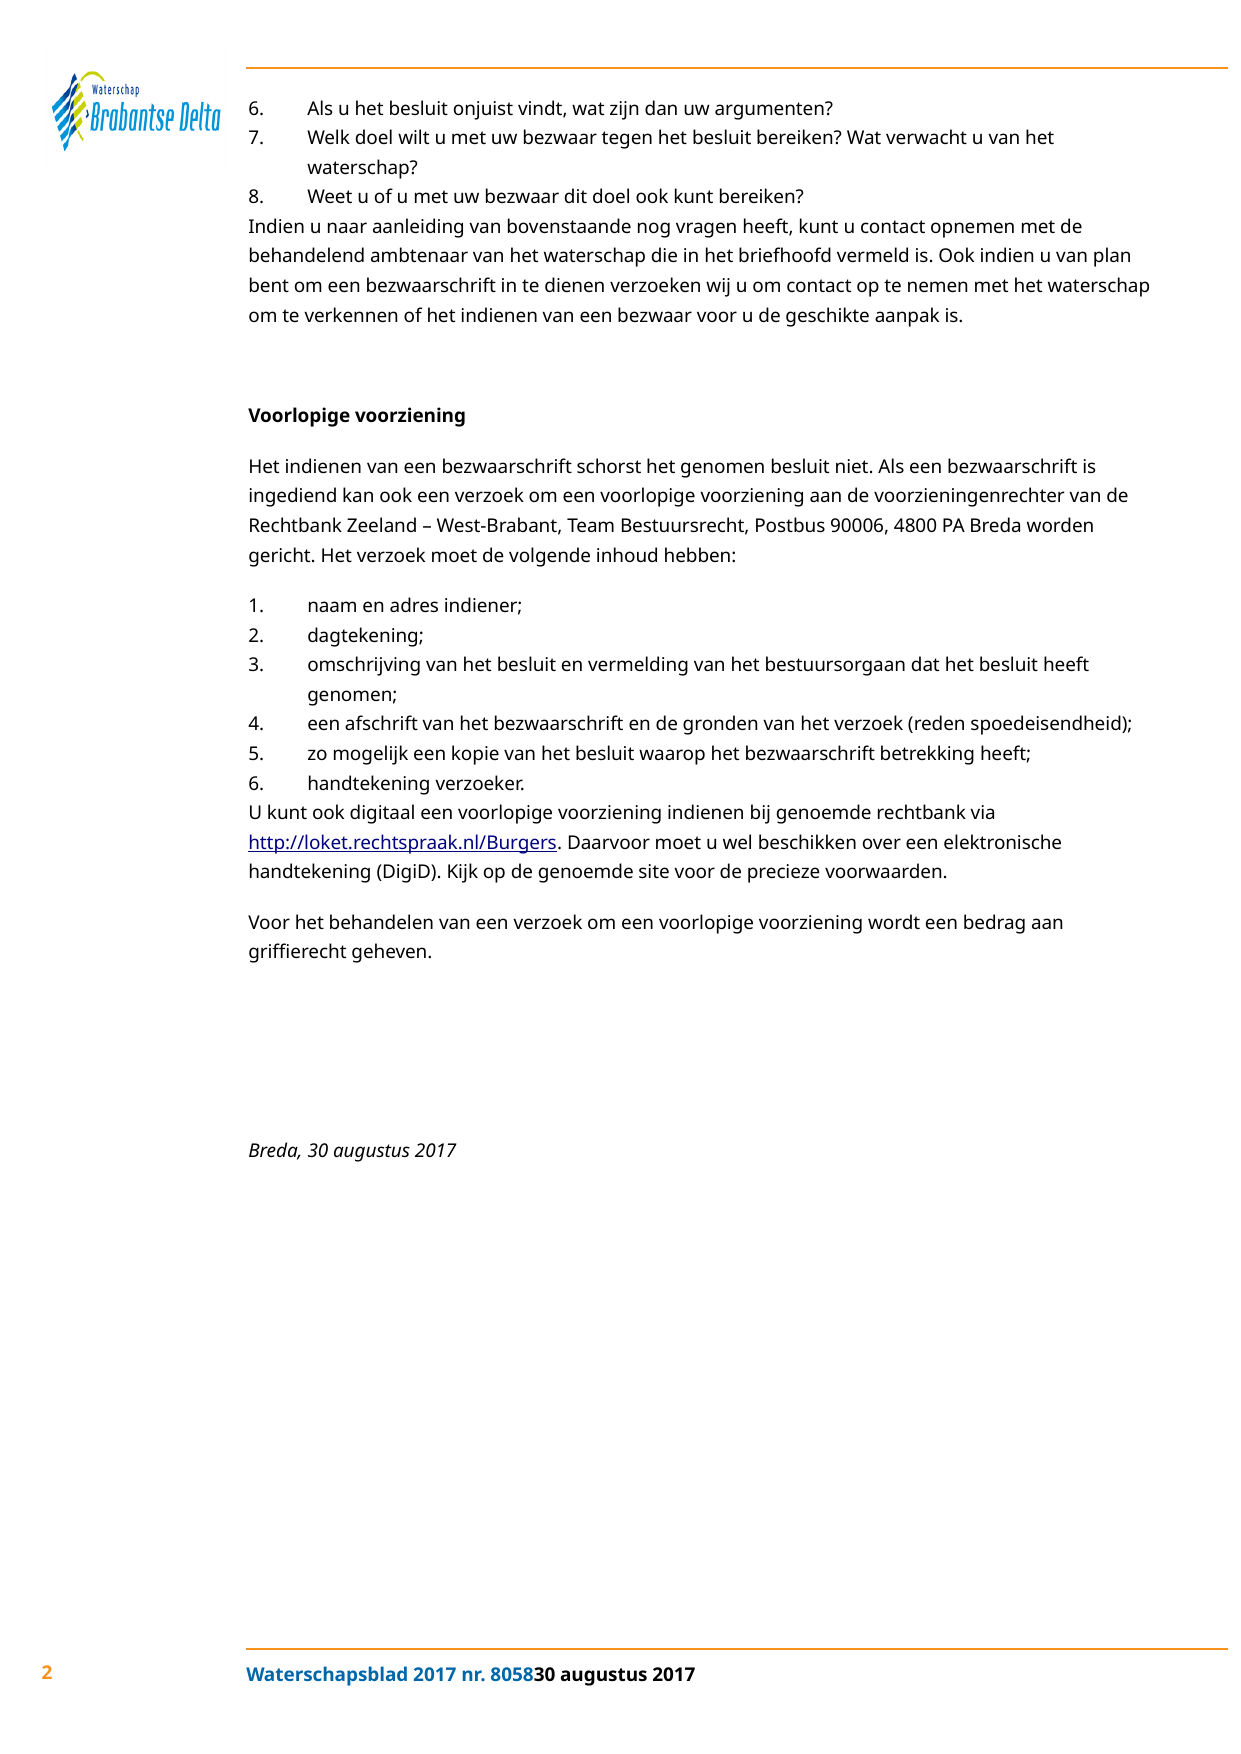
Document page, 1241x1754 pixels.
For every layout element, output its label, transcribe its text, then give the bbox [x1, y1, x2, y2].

list Weet u of u met uw bezwaar dit doel ook kunt bereiken? [248, 183, 1152, 209]
list een afschrift van het bezwaarschrift en de gronden van het verzoek (reden spoedeisendheid); [248, 711, 1152, 736]
text U kunt ook digitaal een voorlopige voorziening indienen bij genoemde rechtbank via http://loket.rechtspraak.nl/Burgers. Daarvoor moet u wel beschikken over een elektronische handtekening (DigiD). Kijk op de genoemde site voor de precieze voorwaarden. [248, 799, 1152, 884]
list Welk doel wilt u met uw bezwaar tegen het besluit bereiken? Wat verwacht u van het waterschap? [248, 124, 1152, 180]
text Voorlopige voorziening [248, 403, 1152, 428]
list omschrijving van het besluit en vermelding van het bestuursorgaan dat het besluit heeft genomen; [248, 651, 1152, 707]
text Indien u naar aanleiding van bovenstaande nog vragen heeft, kunt u contact opnemen met de behandelend ambtenaar van het waterschap die in het briefhoofd vermeld is. Ook indien u van plan bent om een bezwaarschrift in te dienen verzoeken wij u om contact op te nemen met het waterschap om te verkennen of het indienen van een bezwaar voor u de geschikte aanpak is. [248, 213, 1152, 328]
list handtekening verzoeker. [248, 770, 1152, 796]
text Breda, 30 augustus 2017 [248, 1138, 1152, 1163]
list naam en adres indiener; [248, 592, 1152, 618]
list Als u het besluit onjuist vindt, wat zijn dan uw argumenten? [248, 95, 1152, 121]
text Voor het behandelen van een verzoek om een voorlopige voorziening wordt een bedrag aan griffierecht geheven. [248, 909, 1152, 964]
list dagtekening; [248, 622, 1152, 648]
picture [41, 47, 231, 172]
text Het indienen van een bezwaarschrift schorst het genomen besluit niet. Als een bezwaarschrift is ingediend kan ook een verzoek om een voorlopige voorziening aan de voorzieningenrechter van de Rechtbank Zeeland – West-Brabant, Team Bestuursrecht, Postbus 90006, 4800 PA Breda worden gericht. Het verzoek moet de volgende inhoud hebben: [248, 453, 1152, 568]
list zo mogelijk een kopie van het besluit waarop het bezwaarschrift betrekking heeft; [248, 740, 1152, 766]
